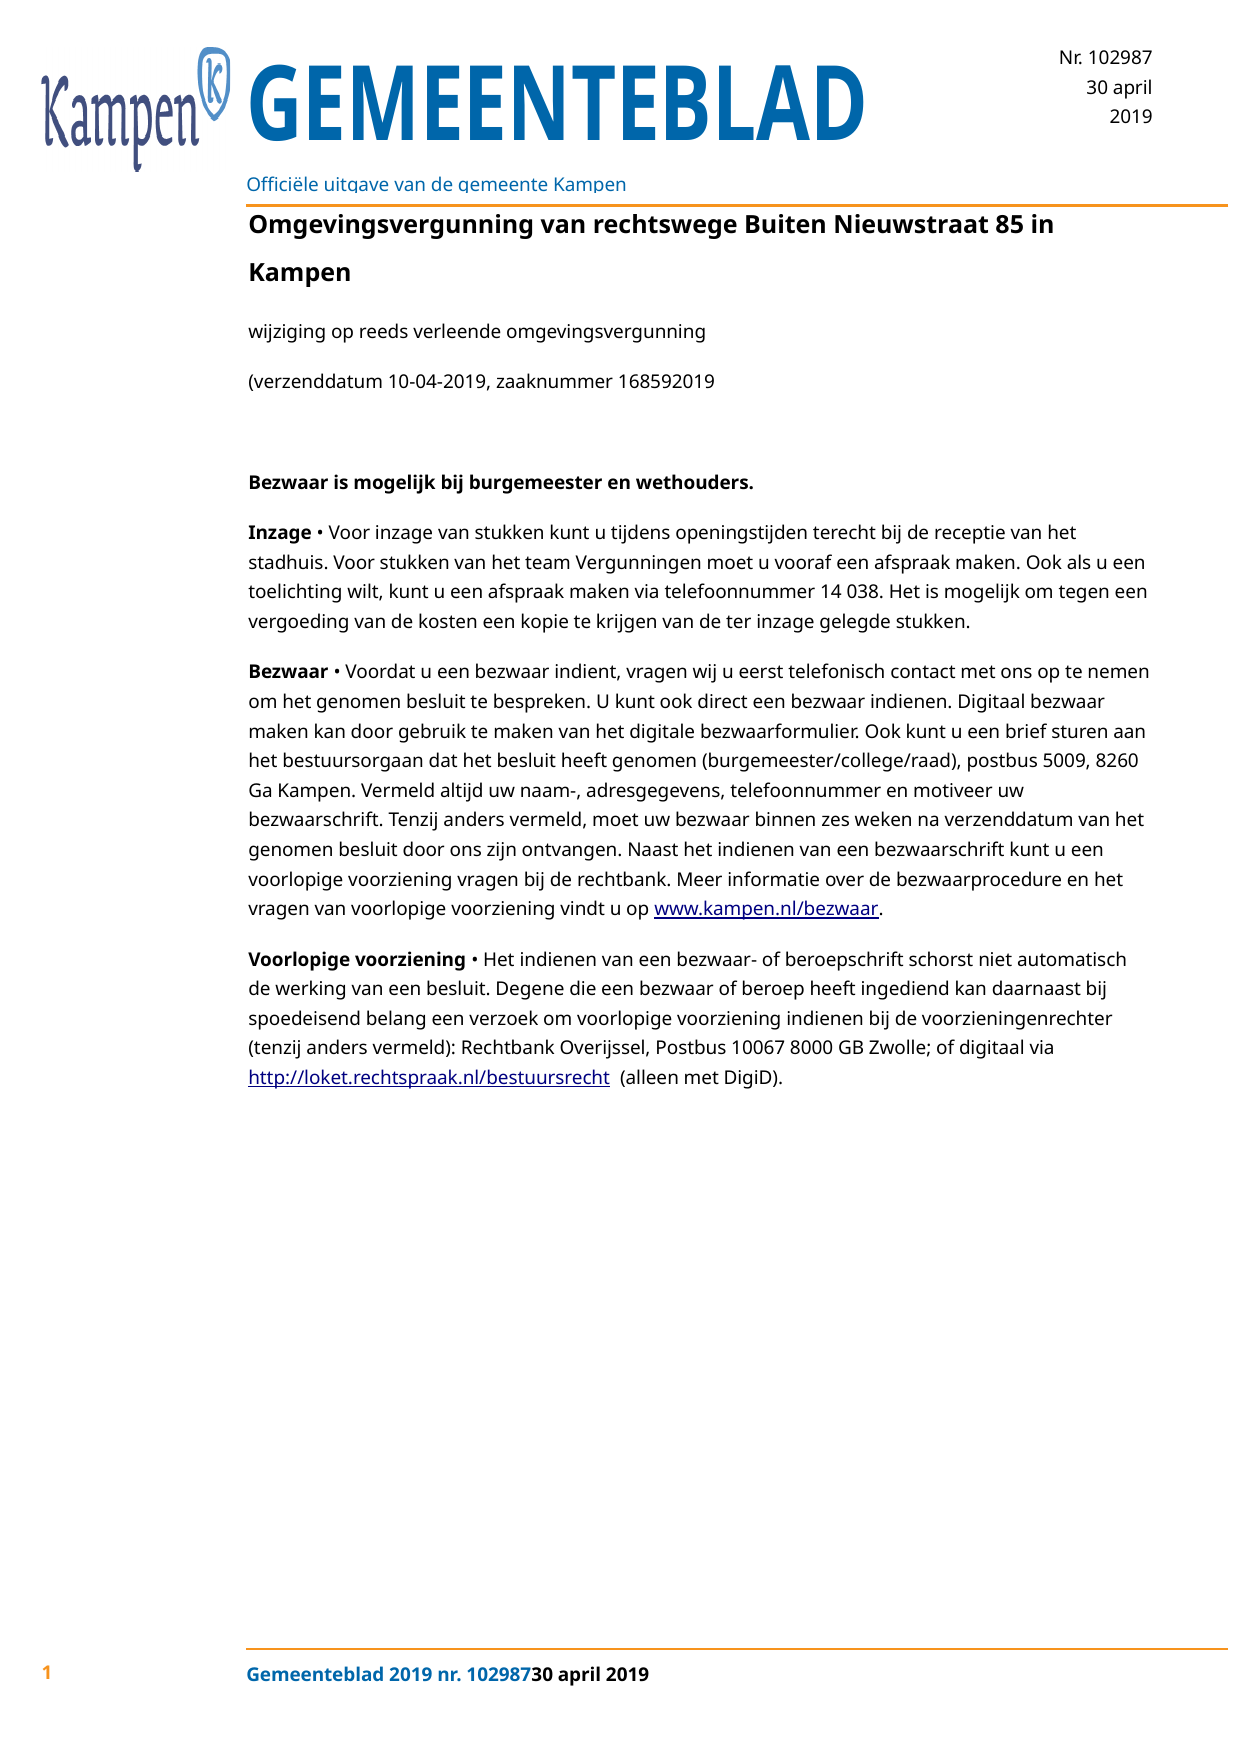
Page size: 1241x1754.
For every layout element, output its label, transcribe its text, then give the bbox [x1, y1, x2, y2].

picture [41, 47, 231, 172]
text Bezwaar • Voordat u een bezwaar indient, vragen wij u eerst telefonisch contact met ons op te nemen om het genomen besluit te bespreken. U kunt ook direct een bezwaar indienen. Digitaal bezwaar maken kan door gebruik te maken van het digitale bezwaarformulier. Ook kunt u een brief sturen aan het bestuursorgaan dat het besluit heeft genomen (burgemeester/college/raad), postbus 5009, 8260 Ga Kampen. Vermeld altijd uw naam-, adresgegevens, telefoonnummer en motiveer uw bezwaarschrift. Tenzij anders vermeld, moet uw bezwaar binnen zes weken na verzenddatum van het genomen besluit door ons zijn ontvangen. Naast het indienen van een bezwaarschrift kunt u een voorlopige voorziening vragen bij de rechtbank. Meer informatie over de bezwaarprocedure en het vragen van voorlopige voorziening vindt u op www.kampen.nl/bezwaar. [248, 659, 1152, 921]
text (verzenddatum 10-04-2019, zaaknummer 168592019 [248, 368, 1152, 394]
text wijziging op reeds verleende omgevingsvergunning [248, 318, 1152, 344]
text Voorlopige voorziening • Het indienen van een bezwaar- of beroepschrift schorst niet automatisch de werking van een besluit. Degene die een bezwaar of beroep heeft ingediend kan daarnaast bij spoedeisend belang een verzoek om voorlopige voorziening indienen bij de voorzieningenrechter (tenzij anders vermeld): Rechtbank Overijssel, Postbus 10067 8000 GB Zwolle; of digitaal via http://loket.rechtspraak.nl/bestuursrecht (alleen met DigiD). [248, 946, 1152, 1090]
text Omgevingsvergunning van rechtswege Buiten Nieuwstraat 85 in Kampen [248, 207, 1152, 288]
text Bezwaar is mogelijk bij burgemeester en wethouders. [248, 469, 1152, 495]
text Inzage • Voor inzage van stukken kunt u tijdens openingstijden terecht bij de receptie van het stadhuis. Voor stukken van het team Vergunningen moet u vooraf een afspraak maken. Ook als u een toelichting wilt, kunt u een afspraak maken via telefoonnummer 14 038. Het is mogelijk om tegen een vergoeding van de kosten een kopie te krijgen van de ter inzage gelegde stukken. [248, 519, 1152, 634]
